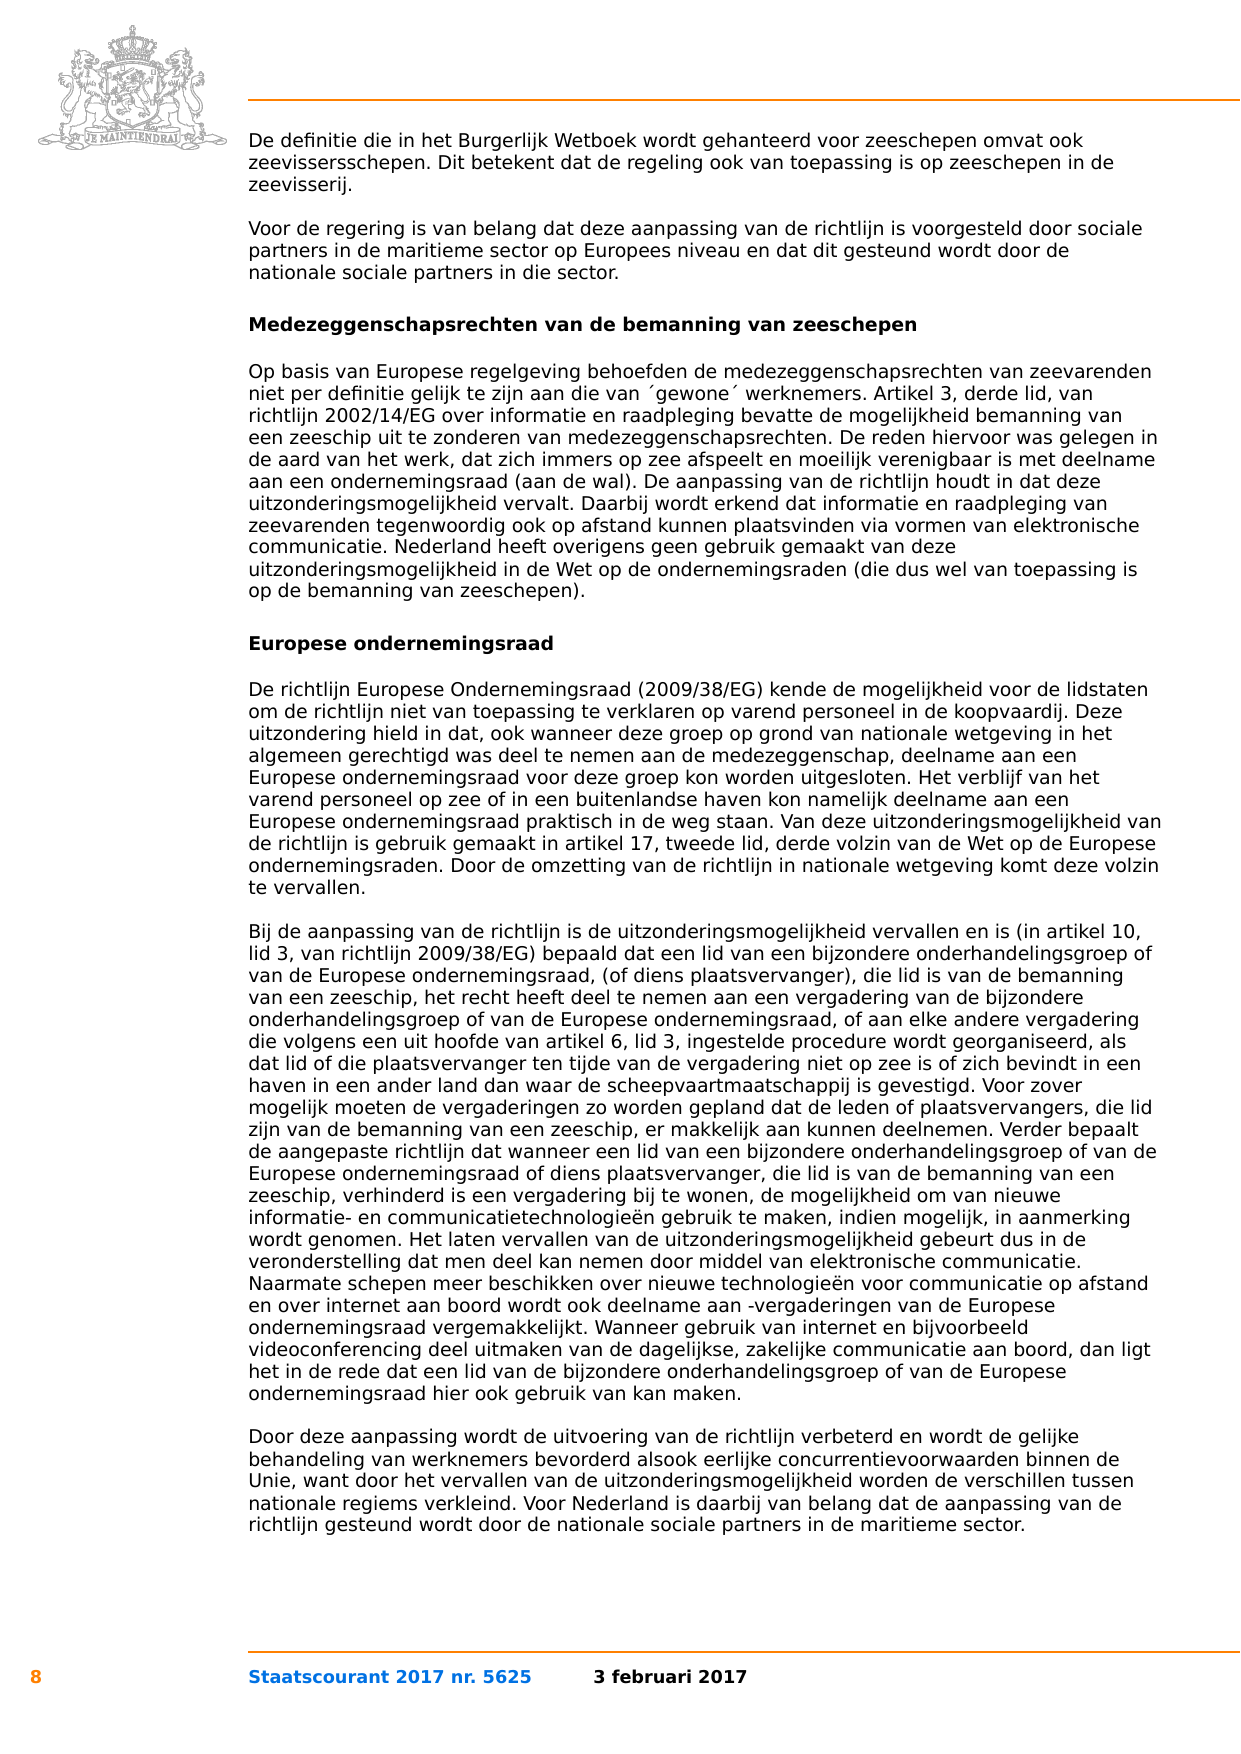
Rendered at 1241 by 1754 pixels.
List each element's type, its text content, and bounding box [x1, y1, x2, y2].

text Door deze aanpassing wordt de uitvoering van de richtlijn verbeterd en wordt de gelijke behandeling van werknemers bevorderd alsook eerlijke concurrentievoorwaarden binnen de Unie, want door het vervallen van de uitzonderingsmogelijkheid worden de verschillen tussen nationale regiems verkleind. Voor Nederland is daarbij van belang dat de aanpassing van de richtlijn gesteund wordt door de nationale sociale partners in de maritieme sector. [248, 1426, 1163, 1536]
subtitle Medezeggenschapsrechten van de bemanning van zeeschepen [248, 314, 1163, 336]
subtitle Europese ondernemingsraad [248, 632, 1163, 654]
text Voor de regering is van belang dat deze aanpassing van de richtlijn is voorgesteld door sociale partners in de maritieme sector op Europees niveau en dat dit gesteund wordt door de nationale sociale partners in die sector. [248, 218, 1163, 284]
picture [38, 25, 227, 150]
text Bij de aanpassing van de richtlijn is de uitzonderingsmogelijkheid vervallen en is (in artikel 10, lid 3, van richtlijn 2009/38/EG) bepaald dat een lid van een bijzondere onderhandelingsgroep of van de Europese ondernemingsraad, (of diens plaatsvervanger), die lid is van de bemanning van een zeeschip, het recht heeft deel te nemen aan een vergadering van de bijzondere onderhandelingsgroep of van de Europese ondernemingsraad, of aan elke andere vergadering die volgens een uit hoofde van artikel 6, lid 3, ingestelde procedure wordt georganiseerd, als dat lid of die plaatsvervanger ten tijde van de vergadering niet op zee is of zich bevindt in een haven in een ander land dan waar de scheepvaartmaatschappij is gevestigd. Voor zover mogelijk moeten de vergaderingen zo worden gepland dat de leden of plaatsvervangers, die lid zijn van de bemanning van een zeeschip, er makkelijk aan kunnen deelnemen. Verder bepaalt de aangepaste richtlijn dat wanneer een lid van een bijzondere onderhandelingsgroep of van de Europese ondernemingsraad of diens plaatsvervanger, die lid is van de bemanning van een zeeschip, verhinderd is een vergadering bij te wonen, de mogelijkheid om van nieuwe informatie- en communicatietechnologieën gebruik te maken, indien mogelijk, in aanmerking wordt genomen. Het laten vervallen van de uitzonderingsmogelijkheid gebeurt dus in de veronderstelling dat men deel kan nemen door middel van elektronische communicatie. Naarmate schepen meer beschikken over nieuwe technologieën voor communicatie op afstand en over internet aan boord wordt ook deelname aan -vergaderingen van de Europese ondernemingsraad vergemakkelijkt. Wanneer gebruik van internet en bijvoorbeeld videoconferencing deel uitmaken van de dagelijkse, zakelijke communicatie aan boord, dan ligt het in de rede dat een lid van de bijzondere onderhandelingsgroep of van de Europese ondernemingsraad hier ook gebruik van kan maken. [248, 921, 1163, 1404]
text De definitie die in het Burgerlijk Wetboek wordt gehanteerd voor zeeschepen omvat ook zeevissersschepen. Dit betekent dat de regeling ook van toepassing is op zeeschepen in de zeevisserij. [248, 130, 1163, 196]
text Op basis van Europese regelgeving behoefden de medezeggenschapsrechten van zeevarenden niet per definitie gelijk te zijn aan die van ´gewone´ werknemers. Artikel 3, derde lid, van richtlijn 2002/14/EG over informatie en raadpleging bevatte de mogelijkheid bemanning van een zeeschip uit te zonderen van medezeggenschapsrechten. De reden hiervoor was gelegen in de aard van het werk, dat zich immers op zee afspeelt en moeilijk verenigbaar is met deelname aan een ondernemingsraad (aan de wal). De aanpassing van de richtlijn houdt in dat deze uitzonderingsmogelijkheid vervalt. Daarbij wordt erkend dat informatie en raadpleging van zeevarenden tegenwoordig ook op afstand kunnen plaatsvinden via vormen van elektronische communicatie. Nederland heeft overigens geen gebruik gemaakt van deze uitzonderingsmogelijkheid in de Wet op de ondernemingsraden (die dus wel van toepassing is op de bemanning van zeeschepen). [248, 361, 1163, 602]
text De richtlijn Europese Ondernemingsraad (2009/38/EG) kende de mogelijkheid voor de lidstaten om de richtlijn niet van toepassing te verklaren op varend personeel in de koopvaardij. Deze uitzondering hield in dat, ook wanneer deze groep op grond van nationale wetgeving in het algemeen gerechtigd was deel te nemen aan de medezeggenschap, deelname aan een Europese ondernemingsraad voor deze groep kon worden uitgesloten. Het verblijf van het varend personeel op zee of in een buitenlandse haven kon namelijk deelname aan een Europese ondernemingsraad praktisch in de weg staan. Van deze uitzonderingsmogelijkheid van de richtlijn is gebruik gemaakt in artikel 17, tweede lid, derde volzin van de Wet op de Europese ondernemingsraden. Door de omzetting van de richtlijn in nationale wetgeving komt deze volzin te vervallen. [248, 679, 1163, 899]
